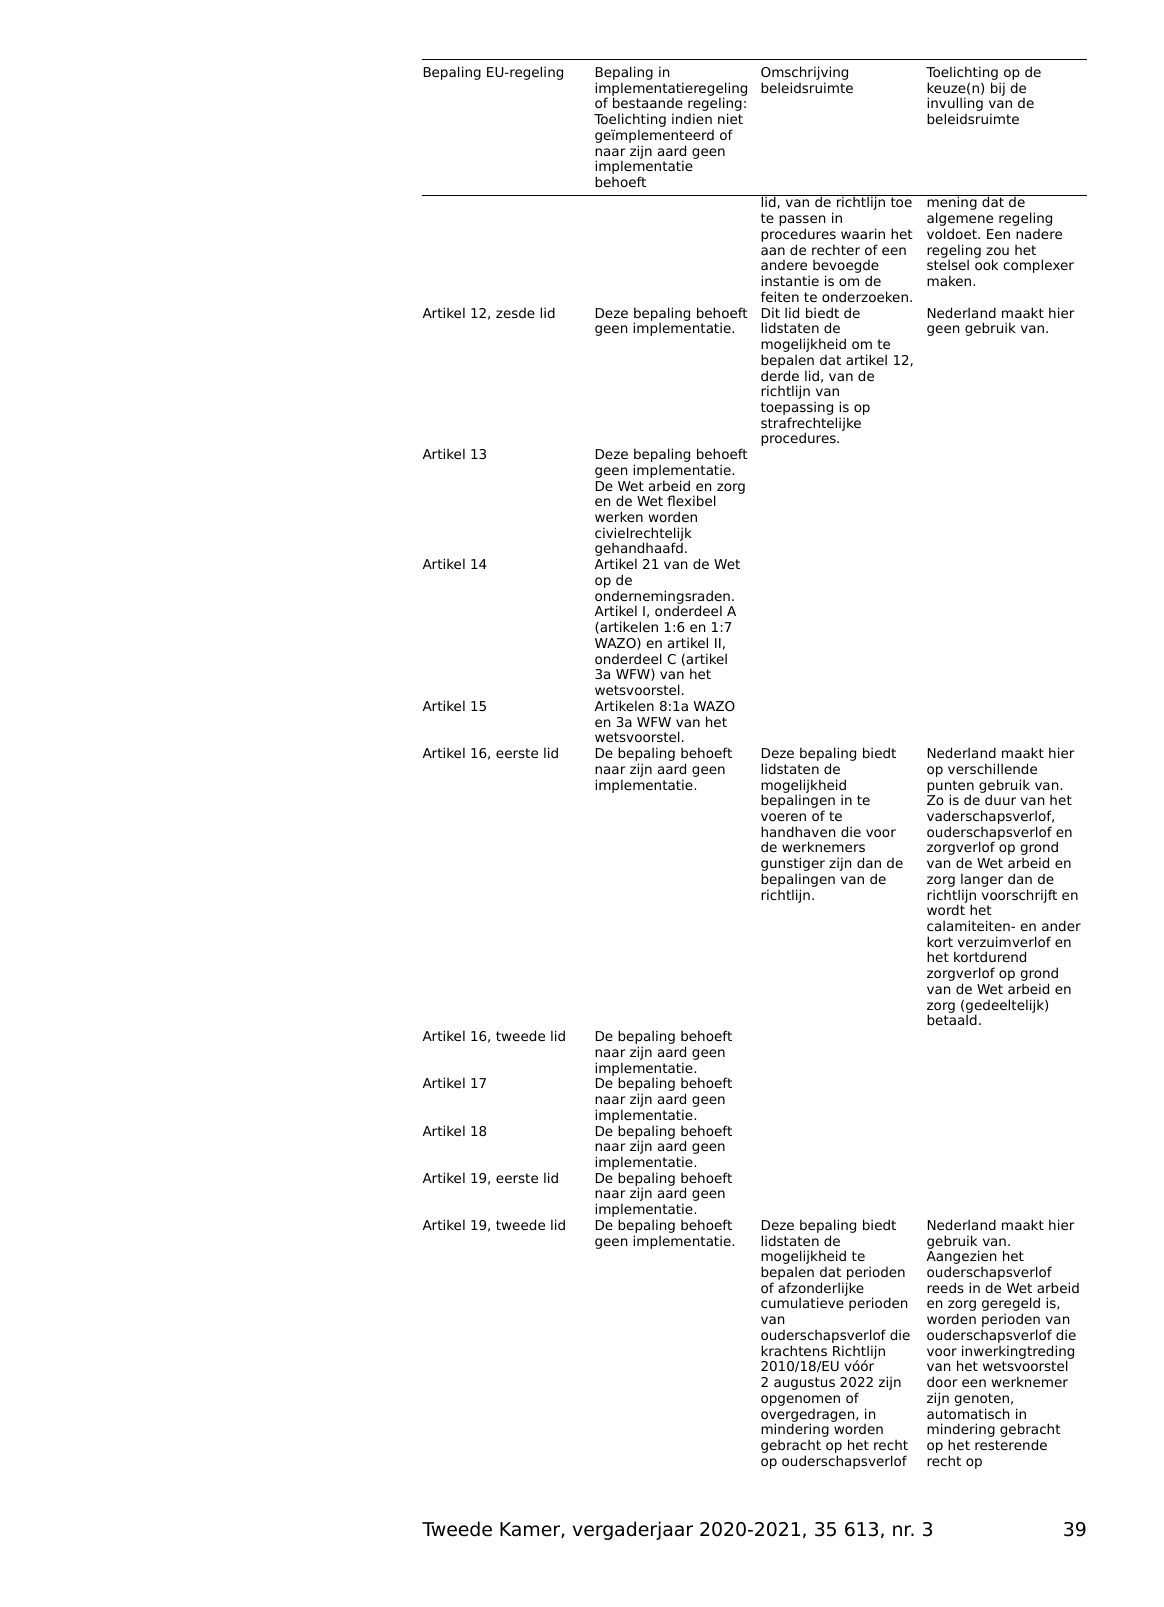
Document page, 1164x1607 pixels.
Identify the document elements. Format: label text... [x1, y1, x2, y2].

table_cell Artikelen 8:1a WAZO en 3a WFW van het wetsvoorstel. [588, 699, 754, 746]
table_cell [921, 1029, 1087, 1076]
table_cell Artikel 19, eerste lid [422, 1171, 588, 1218]
table_cell Deze bepaling biedt lidstaten de mogelijkheid bepalingen in te voeren of te handhaven die voor de werknemers gunstiger zijn dan de bepalingen van de richtlijn. [754, 746, 921, 1029]
table_cell Artikel 16, eerste lid [422, 746, 588, 1029]
table_cell Deze bepaling biedt lidstaten de mogelijkheid te bepalen dat perioden of afzonderlijke cumulatieve perioden van ouderschapsverlof die krachtens Richtlijn 2010/18/EU vóór 2 augustus 2022 zijn opgenomen of overgedragen, in mindering worden gebracht op het recht op ouderschapsverlof [754, 1218, 921, 1469]
table_cell De bepaling behoeft naar zijn aard geen implementatie. [588, 1123, 754, 1171]
table_cell Artikel 14 [422, 557, 588, 699]
table_cell Nederland maakt hier gebruik van. Aangezien het ouderschapsverlof reeds in de Wet arbeid en zorg geregeld is, worden perioden van ouderschapsverlof die voor inwerkingtreding van het wetsvoorstel door een werknemer zijn genoten, automatisch in mindering gebracht op het resterende recht op [921, 1218, 1087, 1469]
table_cell Nederland maakt hier op verschillende punten gebruik van. Zo is de duur van het vaderschapsverlof, ouderschapsverlof en zorgverlof op grond van de Wet arbeid en zorg langer dan de richtlijn voorschrijft en wordt het calamiteiten- en ander kort verzuimverlof en het kortdurend zorgverlof op grond van de Wet arbeid en zorg (gedeeltelijk) betaald. [921, 746, 1087, 1029]
table_cell [754, 557, 921, 699]
table_cell [754, 699, 921, 746]
table_cell [422, 196, 588, 305]
table_cell Nederland maakt hier geen gebruik van. [921, 305, 1087, 447]
table_cell De bepaling behoeft naar zijn aard geen implementatie. [588, 746, 754, 1029]
table_cell De bepaling behoeft naar zijn aard geen implementatie. [588, 1029, 754, 1076]
table_cell Artikel 17 [422, 1076, 588, 1123]
table_header Bepaling in implementatieregeling of bestaande regeling: Toelichting indien niet geïmplementeerd of naar zijn aard geen implementatie behoeft [588, 60, 754, 195]
table_cell [754, 447, 921, 557]
table_cell [921, 699, 1087, 746]
table_cell Artikel 13 [422, 447, 588, 557]
table_cell [588, 196, 754, 305]
table_cell [921, 557, 1087, 699]
table_cell mening dat de algemene regeling voldoet. Een nadere regeling zou het stelsel ook complexer maken. [921, 196, 1087, 305]
table_cell Artikel 15 [422, 699, 588, 746]
table_header Bepaling EU-regeling [422, 60, 588, 195]
table_cell [754, 1029, 921, 1076]
table_cell [754, 1171, 921, 1218]
table_cell De bepaling behoeft geen implementatie. [588, 1218, 754, 1469]
table_cell Artikel 21 van de Wet op de ondernemingsraden. Artikel I, onderdeel A (artikelen 1:6 en 1:7 WAZO) en artikel II, onderdeel C (artikel 3a WFW) van het wetsvoorstel. [588, 557, 754, 699]
table_cell Artikel 18 [422, 1123, 588, 1171]
table_cell Deze bepaling behoeft geen implementatie. De Wet arbeid en zorg en de Wet flexibel werken worden civielrechtelijk gehandhaafd. [588, 447, 754, 557]
table_cell Artikel 16, tweede lid [422, 1029, 588, 1076]
table_cell De bepaling behoeft naar zijn aard geen implementatie. [588, 1171, 754, 1218]
table_cell [921, 447, 1087, 557]
table_header Omschrijving beleidsruimte [754, 60, 921, 195]
table_cell Deze bepaling behoeft geen implementatie. [588, 305, 754, 447]
table_cell [921, 1076, 1087, 1123]
table_cell De bepaling behoeft naar zijn aard geen implementatie. [588, 1076, 754, 1123]
table_cell [921, 1171, 1087, 1218]
table_cell [754, 1123, 921, 1171]
table_cell [754, 1076, 921, 1123]
table_cell lid, van de richtlijn toe te passen in procedures waarin het aan de rechter of een andere bevoegde instantie is om de feiten te onderzoeken. [754, 196, 921, 305]
table_cell Artikel 12, zesde lid [422, 305, 588, 447]
table_header Toelichting op de keuze(n) bij de invulling van de beleidsruimte [921, 60, 1087, 195]
table_cell Dit lid biedt de lidstaten de mogelijkheid om te bepalen dat artikel 12, derde lid, van de richtlijn van toepassing is op strafrechtelijke procedures. [754, 305, 921, 447]
table_cell Artikel 19, tweede lid [422, 1218, 588, 1469]
table_cell [921, 1123, 1087, 1171]
